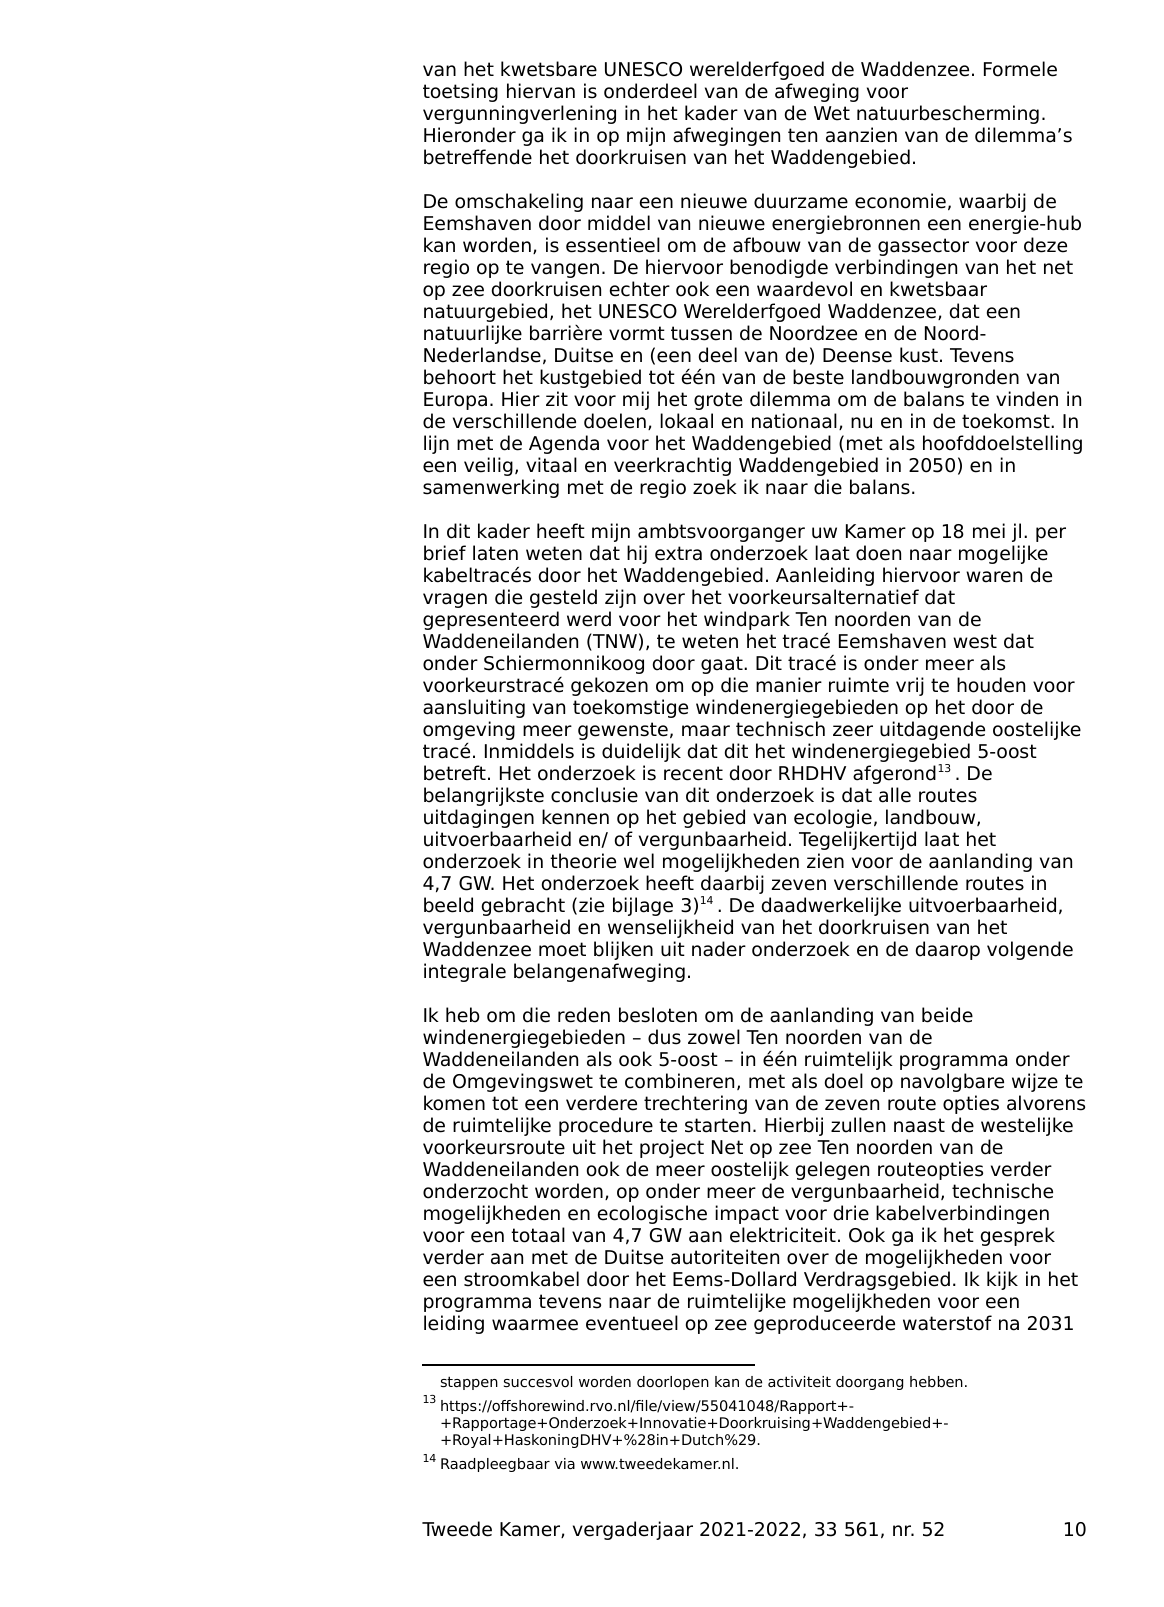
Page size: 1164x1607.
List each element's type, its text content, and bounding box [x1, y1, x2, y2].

text van het kwetsbare UNESCO werelderfgoed de Waddenzee. Formele toetsing hiervan is onderdeel van de afweging voor vergunningverlening in het kader van de Wet natuurbescherming. Hieronder ga ik in op mijn afwegingen ten aanzien van de dilemma’s betreffende het doorkruisen van het Waddengebied. [422, 59, 1087, 169]
text Ik heb om die reden besloten om de aanlanding van beide windenergiegebieden – dus zowel Ten noorden van de Waddeneilanden als ook 5-oost – in één ruimtelijk programma onder de Omgevingswet te combineren, met als doel op navolgbare wijze te komen tot een verdere trechtering van de zeven route opties alvorens de ruimtelijke procedure te starten. Hierbij zullen naast de westelijke voorkeursroute uit het project Net op zee Ten noorden van de Waddeneilanden ook de meer oostelijk gelegen routeopties verder onderzocht worden, op onder meer de vergunbaarheid, technische mogelijkheden en ecologische impact voor drie kabelverbindingen voor een totaal van 4,7 GW aan elektriciteit. Ook ga ik het gesprek verder aan met de Duitse autoriteiten over de mogelijkheden voor een stroomkabel door het Eems-Dollard Verdragsgebied. Ik kijk in het programma tevens naar de ruimtelijke mogelijkheden voor een leiding waarmee eventueel op zee geproduceerde waterstof na 2031 [422, 1005, 1087, 1334]
text De omschakeling naar een nieuwe duurzame economie, waarbij de Eemshaven door middel van nieuwe energiebronnen een energie-hub kan worden, is essentieel om de afbouw van de gassector voor deze regio op te vangen. De hiervoor benodigde verbindingen van het net op zee doorkruisen echter ook een waardevol en kwetsbaar natuurgebied, het UNESCO Werelderfgoed Waddenzee, dat een natuurlijke barrière vormt tussen de Noordzee en de Noord-Nederlandse, Duitse en (een deel van de) Deense kust. Tevens behoort het kustgebied tot één van de beste landbouwgronden van Europa. Hier zit voor mij het grote dilemma om de balans te vinden in de verschillende doelen, lokaal en nationaal, nu en in de toekomst. In lijn met de Agenda voor het Waddengebied (met als hoofddoelstelling een veilig, vitaal en veerkrachtig Waddengebied in 2050) en in samenwerking met de regio zoek ik naar die balans. [422, 191, 1087, 499]
text stappen succesvol worden doorlopen kan de activiteit doorgang hebben. [422, 1374, 1087, 1391]
text In dit kader heeft mijn ambtsvoorganger uw Kamer op 18 mei jl. per brief laten weten dat hij extra onderzoek laat doen naar mogelijke kabeltracés door het Waddengebied. Aanleiding hiervoor waren de vragen die gesteld zijn over het voorkeursalternatief dat gepresenteerd werd voor het windpark Ten noorden van de Waddeneilanden (TNW), te weten het tracé Eemshaven west dat onder Schiermonnikoog door gaat. Dit tracé is onder meer als voorkeurstracé gekozen om op die manier ruimte vrij te houden voor aansluiting van toekomstige windenergiegebieden op het door de omgeving meer gewenste, maar technisch zeer uitdagende oostelijke tracé. Inmiddels is duidelijk dat dit het windenergiegebied 5-oost betreft. Het onderzoek is recent door RHDHV afgerond. De belangrijkste conclusie van dit onderzoek is dat alle routes uitdagingen kennen op het gebied van ecologie, landbouw, uitvoerbaarheid en/ of vergunbaarheid. Tegelijkertijd laat het onderzoek in theorie wel mogelijkheden zien voor de aanlanding van 4,7 GW. Het onderzoek heeft daarbij zeven verschillende routes in beeld gebracht (zie bijlage 3). De daadwerkelijke uitvoerbaarheid, vergunbaarheid en wenselijkheid van het doorkruisen van het Waddenzee moet blijken uit nader onderzoek en de daarop volgende integrale belangenafweging. [422, 521, 1087, 983]
text https://offshorewind.rvo.nl/file/view/55041048/Rapport+-+Rapportage+Onderzoek+Innovatie+Doorkruising+Waddengebied+-+Royal+HaskoningDHV+%28in+Dutch%29. [422, 1393, 1087, 1449]
text Raadpleegbaar via www.tweedekamer.nl. [422, 1452, 1087, 1474]
